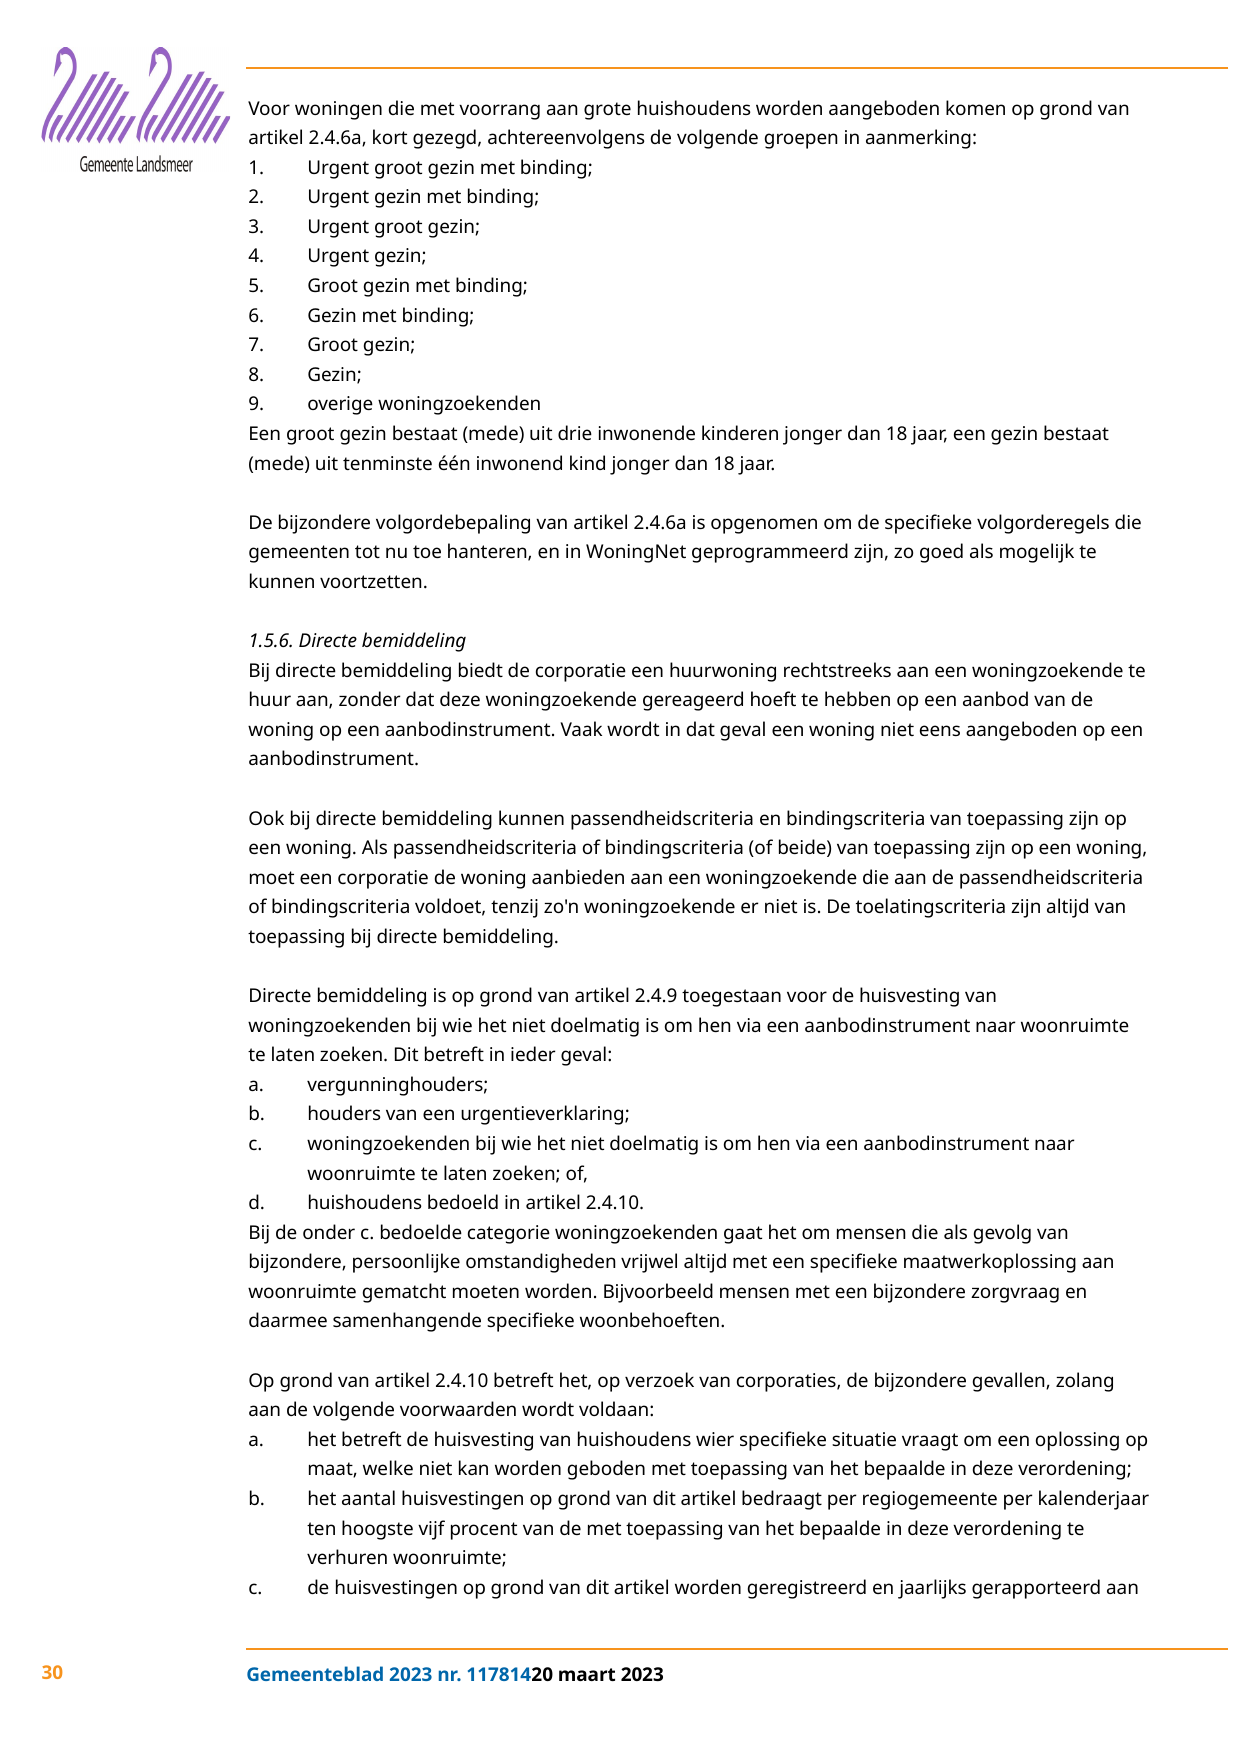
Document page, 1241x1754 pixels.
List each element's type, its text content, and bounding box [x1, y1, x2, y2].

list Urgent groot gezin met binding; [248, 154, 1152, 180]
list Urgent gezin; [248, 243, 1152, 268]
list het betreft de huisvesting van huishoudens wier specifieke situatie vraagt om een oplossing op maat, welke niet kan worden geboden met toepassing van het bepaalde in deze verordening; [248, 1426, 1152, 1481]
list woningzoekenden bij wie het niet doelmatig is om hen via een aanbodinstrument naar woonruimte te laten zoeken; of, [248, 1130, 1152, 1186]
list huishoudens bedoeld in artikel 2.4.10. [248, 1189, 1152, 1215]
list houders van een urgentieverklaring; [248, 1101, 1152, 1126]
picture [41, 47, 231, 172]
text Op grond van artikel 2.4.10 betreft het, op verzoek van corporaties, de bijzondere gevallen, zolang aan de volgende voorwaarden wordt voldaan: [248, 1367, 1152, 1422]
list Gezin met binding; [248, 302, 1152, 328]
list Urgent gezin met binding; [248, 183, 1152, 209]
list de huisvestingen op grond van dit artikel worden geregistreerd en jaarlijks gerapporteerd aan [248, 1574, 1152, 1600]
text Een groot gezin bestaat (mede) uit drie inwonende kinderen jonger dan 18 jaar, een gezin bestaat (mede) uit tenminste één inwonend kind jonger dan 18 jaar. [248, 420, 1152, 476]
text Voor woningen die met voorrang aan grote huishoudens worden aangeboden komen op grond van artikel 2.4.6a, kort gezegd, achtereenvolgens de volgende groepen in aanmerking: [248, 95, 1152, 150]
list Groot gezin; [248, 331, 1152, 357]
text Directe bemiddeling is op grond van artikel 2.4.9 toegestaan voor de huisvesting van woningzoekenden bij wie het niet doelmatig is om hen via een aanbodinstrument naar woonruimte te laten zoeken. Dit betreft in ieder geval: [248, 982, 1152, 1067]
list Groot gezin met binding; [248, 272, 1152, 298]
text Ook bij directe bemiddeling kunnen passendheidscriteria en bindingscriteria van toepassing zijn op een woning. Als passendheidscriteria of bindingscriteria (of beide) van toepassing zijn op een woning, moet een corporatie de woning aanbieden aan een woningzoekende die aan de passendheidscriteria of bindingscriteria voldoet, tenzij zo'n woningzoekende er niet is. De toelatingscriteria zijn altijd van toepassing bij directe bemiddeling. [248, 805, 1152, 949]
text 1.5.6. Directe bemiddeling [248, 627, 1152, 653]
list Urgent groot gezin; [248, 213, 1152, 239]
text De bijzondere volgordebepaling van artikel 2.4.6a is opgenomen om de specifieke volgorderegels die gemeenten tot nu toe hanteren, en in WoningNet geprogrammeerd zijn, zo goed als mogelijk te kunnen voortzetten. [248, 509, 1152, 594]
list het aantal huisvestingen op grond van dit artikel bedraagt per regiogemeente per kalenderjaar ten hoogste vijf procent van de met toepassing van het bepaalde in deze verordening te verhuren woonruimte; [248, 1485, 1152, 1570]
list vergunninghouders; [248, 1071, 1152, 1097]
text Bij de onder c. bedoelde categorie woningzoekenden gaat het om mensen die als gevolg van bijzondere, persoonlijke omstandigheden vrijwel altijd met een specifieke maatwerkoplossing aan woonruimte gematcht moeten worden. Bijvoorbeeld mensen met een bijzondere zorgvraag en daarmee samenhangende specifieke woonbehoeften. [248, 1219, 1152, 1333]
text Bij directe bemiddeling biedt de corporatie een huurwoning rechtstreeks aan een woningzoekende te huur aan, zonder dat deze woningzoekende gereageerd hoeft te hebben op een aanbod van de woning op een aanbodinstrument. Vaak wordt in dat geval een woning niet eens aangeboden op een aanbodinstrument. [248, 657, 1152, 771]
list overige woningzoekenden [248, 391, 1152, 416]
list Gezin; [248, 361, 1152, 387]
